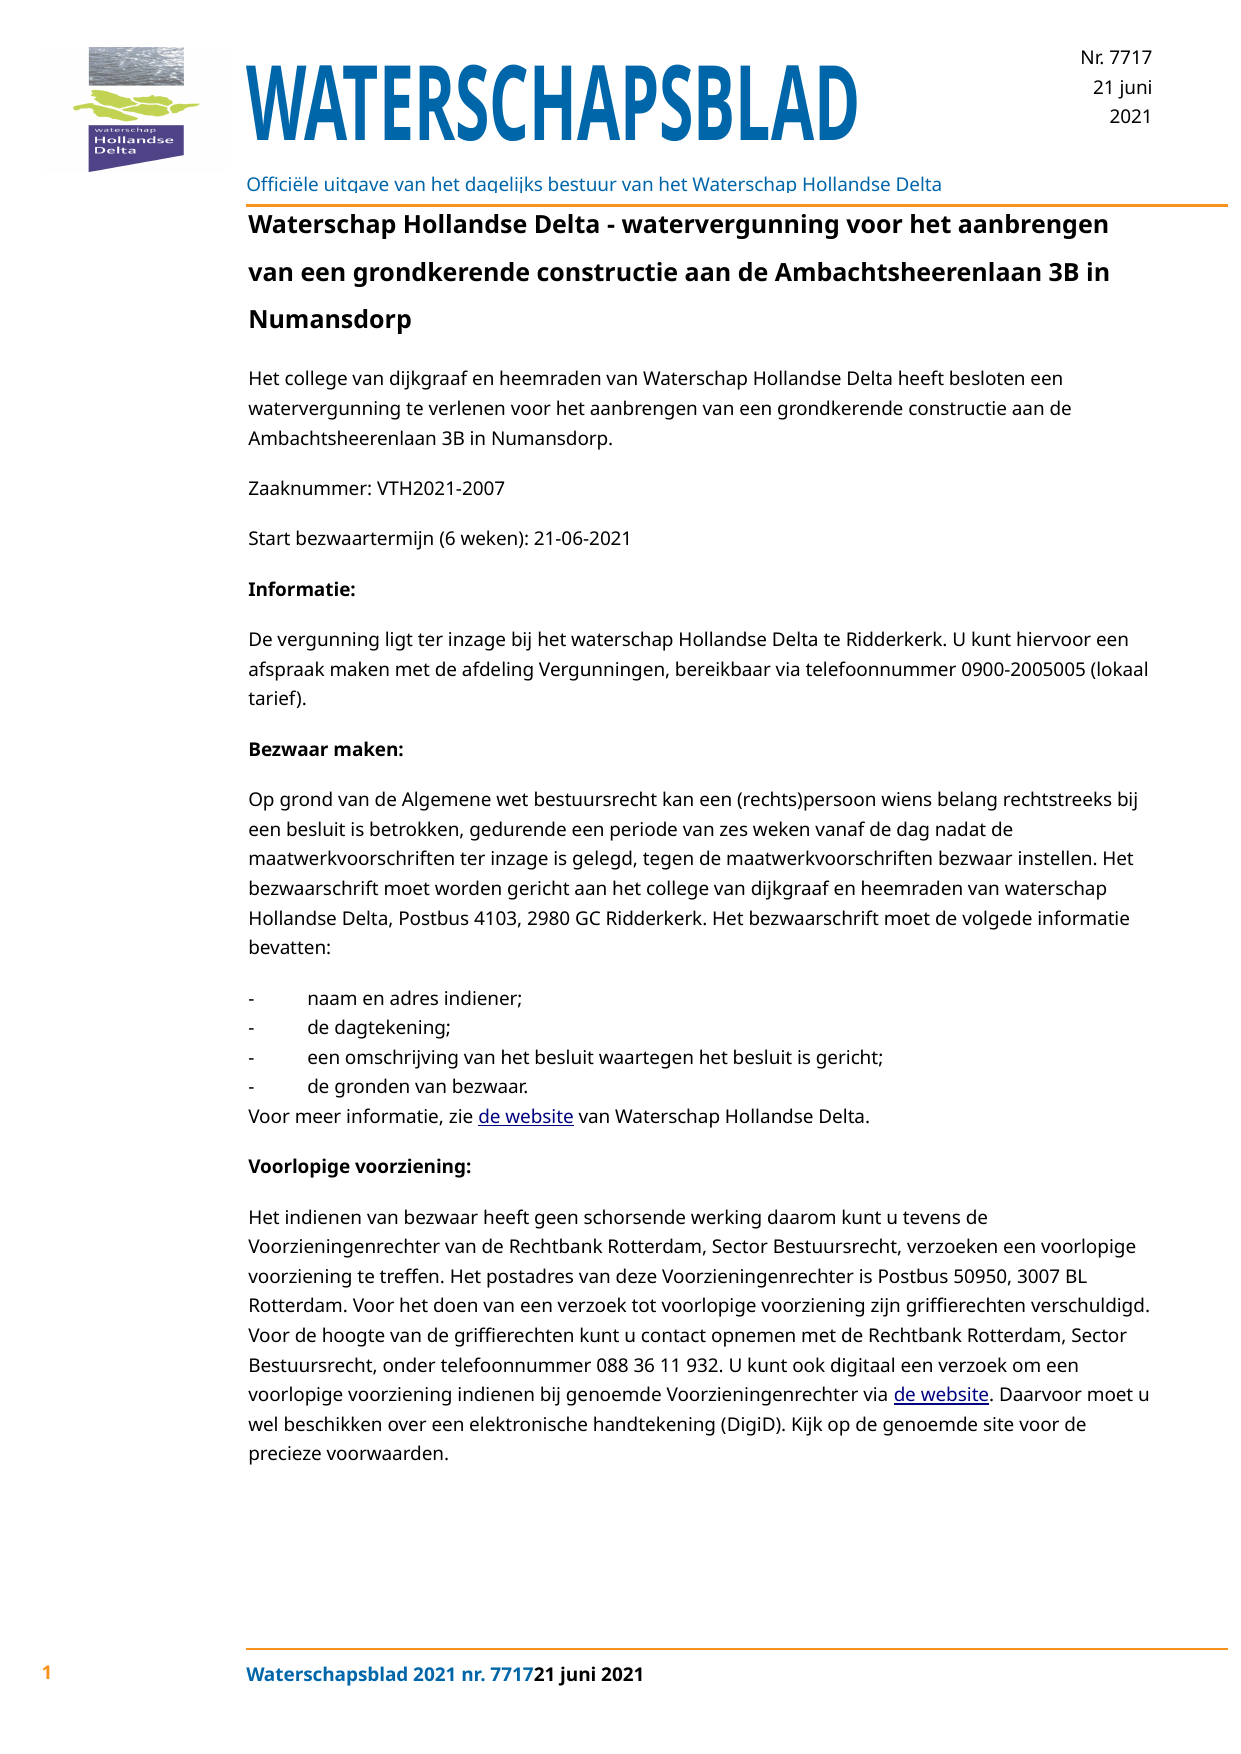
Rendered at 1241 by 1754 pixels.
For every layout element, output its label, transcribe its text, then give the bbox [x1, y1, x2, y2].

list de gronden van bezwaar. [248, 1073, 1152, 1099]
text Op grond van de Algemene wet bestuursrecht kan een (rechts)persoon wiens belang rechtstreeks bij een besluit is betrokken, gedurende een periode van zes weken vanaf de dag nadat de maatwerkvoorschriften ter inzage is gelegd, tegen de maatwerkvoorschriften bezwaar instellen. Het bezwaarschrift moet worden gericht aan het college van dijkgraaf en heemraden van waterschap Hollandse Delta, Postbus 4103, 2980 GC Ridderkerk. Het bezwaarschrift moet de volgede informatie bevatten: [248, 786, 1152, 960]
text Bezwaar maken: [248, 736, 1152, 762]
text De vergunning ligt ter inzage bij het waterschap Hollandse Delta te Ridderkerk. U kunt hiervoor een afspraak maken met de afdeling Vergunningen, bereikbaar via telefoonnummer 0900-2005005 (lokaal tarief). [248, 626, 1152, 711]
text Informatie: [248, 576, 1152, 602]
text Voor meer informatie, zie de website van Waterschap Hollandse Delta. [248, 1103, 1152, 1129]
text Waterschap Hollandse Delta - watervergunning voor het aanbrengen van een grondkerende constructie aan de Ambachtsheerenlaan 3B in Numansdorp [248, 207, 1152, 336]
picture [41, 47, 231, 172]
text Zaaknummer: VTH2021-2007 [248, 475, 1152, 501]
list de dagtekening; [248, 1014, 1152, 1040]
text Voorlopige voorziening: [248, 1153, 1152, 1179]
list naam en adres indiener; [248, 985, 1152, 1010]
text Het college van dijkgraaf en heemraden van Waterschap Hollandse Delta heeft besloten een watervergunning te verlenen voor het aanbrengen van een grondkerende constructie aan de Ambachtsheerenlaan 3B in Numansdorp. [248, 366, 1152, 450]
list een omschrijving van het besluit waartegen het besluit is gericht; [248, 1044, 1152, 1069]
text Start bezwaartermijn (6 weken): 21-06-2021 [248, 526, 1152, 551]
text Het indienen van bezwaar heeft geen schorsende werking daarom kunt u tevens de Voorzieningenrechter van de Rechtbank Rotterdam, Sector Bestuursrecht, verzoeken een voorlopige voorziening te treffen. Het postadres van deze Voorzieningenrechter is Postbus 50950, 3007 BL Rotterdam. Voor het doen van een verzoek tot voorlopige voorziening zijn griffierechten verschuldigd. Voor de hoogte van de griffierechten kunt u contact opnemen met de Rechtbank Rotterdam, Sector Bestuursrecht, onder telefoonnummer 088 36 11 932. U kunt ook digitaal een verzoek om een voorlopige voorziening indienen bij genoemde Voorzieningenrechter via de website. Daarvoor moet u wel beschikken over een elektronische handtekening (DigiD). Kijk op de genoemde site voor de precieze voorwaarden. [248, 1204, 1152, 1466]
